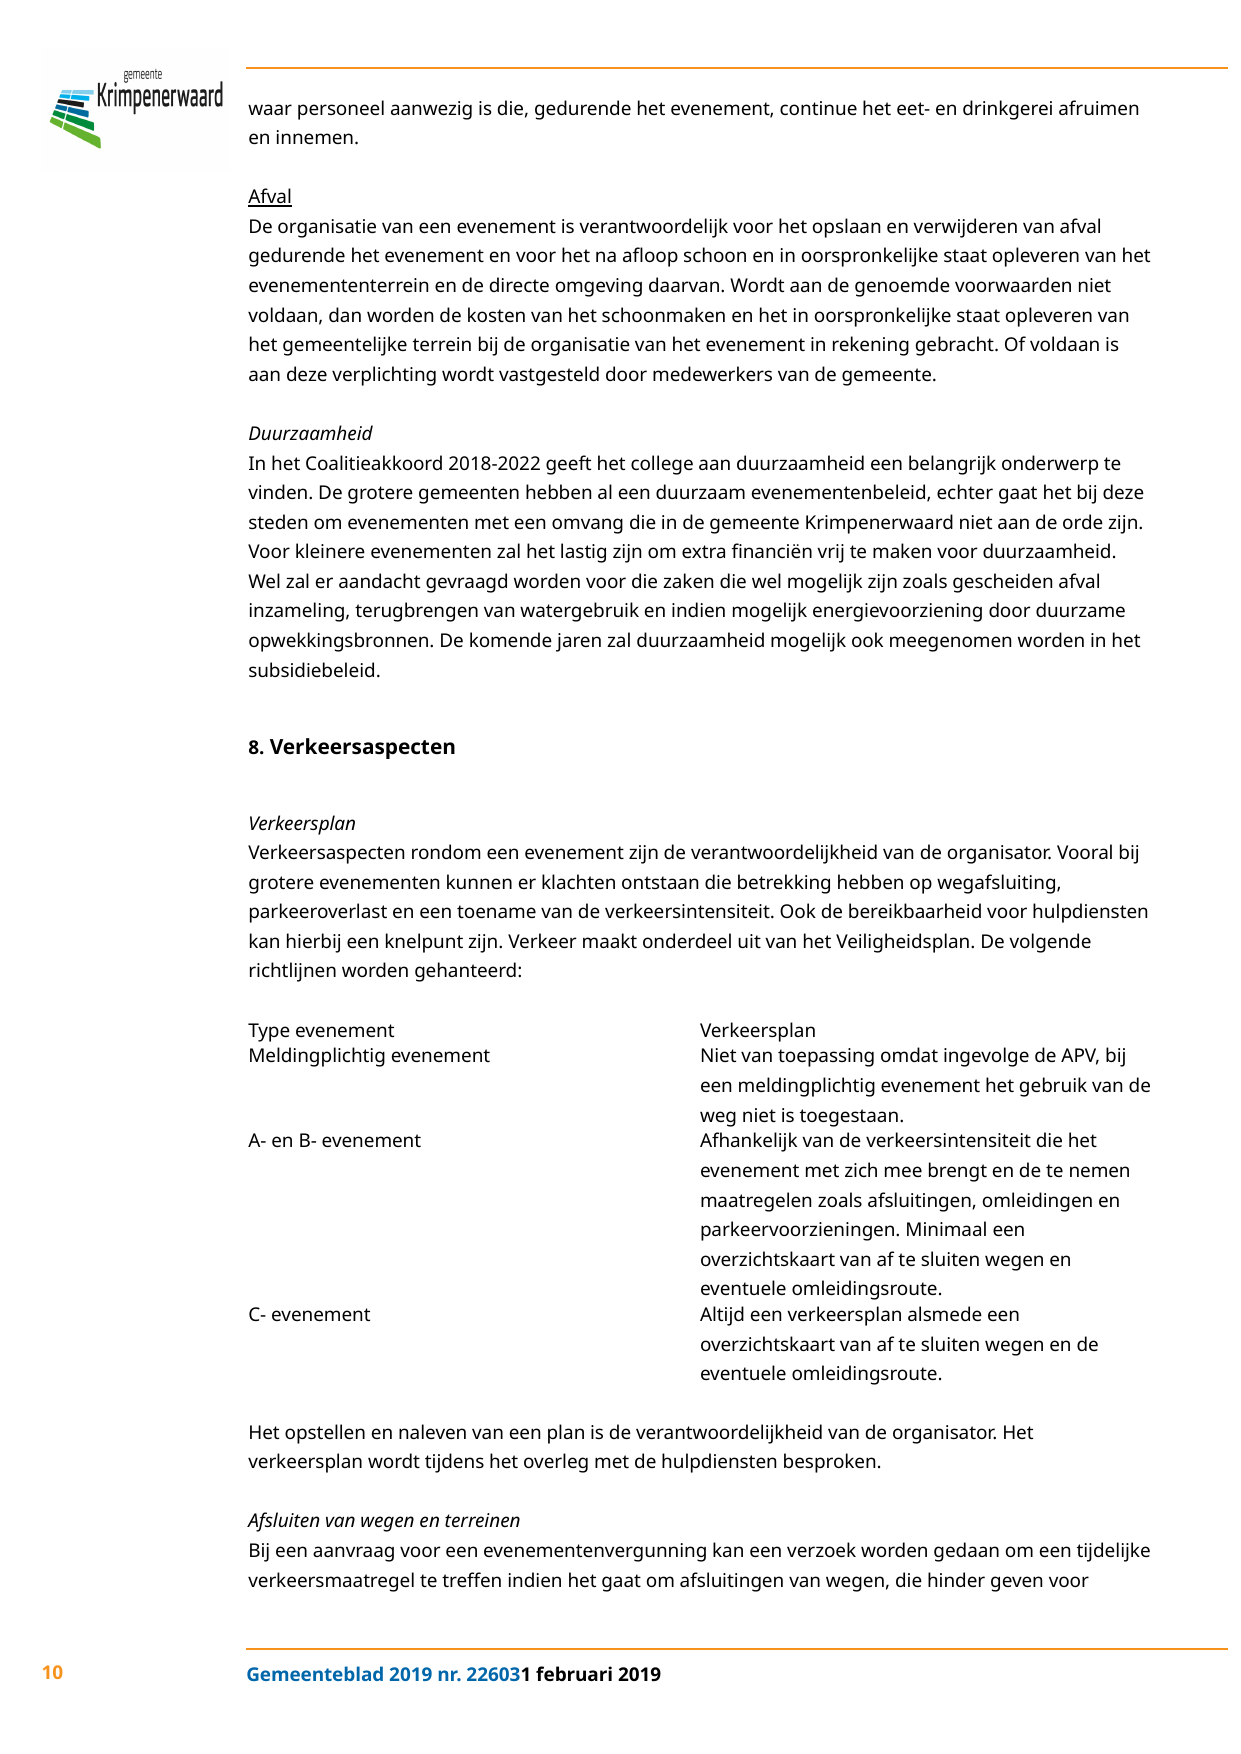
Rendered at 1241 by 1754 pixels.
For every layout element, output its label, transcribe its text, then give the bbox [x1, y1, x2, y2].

table_cell C- evenement [248, 1301, 700, 1386]
text Duurzaamheid [248, 420, 1152, 446]
text Verkeersaspecten rondom een evenement zijn de verantwoordelijkheid van de organisator. Vooral bij grotere evenementen kunnen er klachten ontstaan die betrekking hebben op wegafsluiting, parkeeroverlast en een toename van de verkeersintensiteit. Ook de bereikbaarheid voor hulpdiensten kan hierbij een knelpunt zijn. Verkeer maakt onderdeel uit van het Veiligheidsplan. De volgende richtlijnen worden gehanteerd: [248, 839, 1152, 983]
table_cell A- en B- evenement [248, 1128, 700, 1301]
picture [41, 47, 231, 172]
table_cell Niet van toepassing omdat ingevolge de APV, bij een meldingplichtig evenement het gebruik van de weg niet is toegestaan. [700, 1043, 1152, 1128]
text 8. Verkeersaspecten [248, 732, 1152, 761]
text Afval [248, 183, 1152, 209]
text In het Coalitieakkoord 2018-2022 geeft het college aan duurzaamheid een belangrijk onderwerp te vinden. De grotere gemeenten hebben al een duurzaam evenementenbeleid, echter gaat het bij deze steden om evenementen met een omvang die in de gemeente Krimpenerwaard niet aan de orde zijn. Voor kleinere evenementen zal het lastig zijn om extra financiën vrij te maken voor duurzaamheid. Wel zal er aandacht gevraagd worden voor die zaken die wel mogelijk zijn zoals gescheiden afval inzameling, terugbrengen van watergebruik en indien mogelijk energievoorziening door duurzame opwekkingsbronnen. De komende jaren zal duurzaamheid mogelijk ook meegenomen worden in het subsidiebeleid. [248, 450, 1152, 683]
table_cell Altijd een verkeersplan alsmede een overzichtskaart van af te sluiten wegen en de eventuele omleidingsroute. [700, 1301, 1152, 1386]
text Het opstellen en naleven van een plan is de verantwoordelijkheid van de organisator. Het verkeersplan wordt tijdens het overleg met de hulpdiensten besproken. [248, 1419, 1152, 1474]
text Bij een aanvraag voor een evenementenvergunning kan een verzoek worden gedaan om een tijdelijke verkeersmaatregel te treffen indien het gaat om afsluitingen van wegen, die hinder geven voor [248, 1537, 1152, 1593]
text waar personeel aanwezig is die, gedurende het evenement, continue het eet- en drinkgerei afruimen en innemen. [248, 95, 1152, 150]
table_cell Meldingplichtig evenement [248, 1043, 700, 1128]
table_cell Afhankelijk van de verkeersintensiteit die het evenement met zich mee brengt en de te nemen maatregelen zoals afsluitingen, omleidingen en parkeervoorzieningen. Minimaal een overzichtskaart van af te sluiten wegen en eventuele omleidingsroute. [700, 1128, 1152, 1301]
text De organisatie van een evenement is verantwoordelijk voor het opslaan en verwijderen van afval gedurende het evenement en voor het na afloop schoon en in oorspronkelijke staat opleveren van het evenemententerrein en de directe omgeving daarvan. Wordt aan de genoemde voorwaarden niet voldaan, dan worden de kosten van het schoonmaken en het in oorspronkelijke staat opleveren van het gemeentelijke terrein bij de organisatie van het evenement in rekening gebracht. Of voldaan is aan deze verplichting wordt vastgesteld door medewerkers van de gemeente. [248, 213, 1152, 387]
text Afsluiten van wegen en terreinen [248, 1508, 1152, 1533]
table_header Verkeersplan [700, 1017, 1152, 1043]
table_header Type evenement [248, 1017, 700, 1043]
text Verkeersplan [248, 810, 1152, 836]
